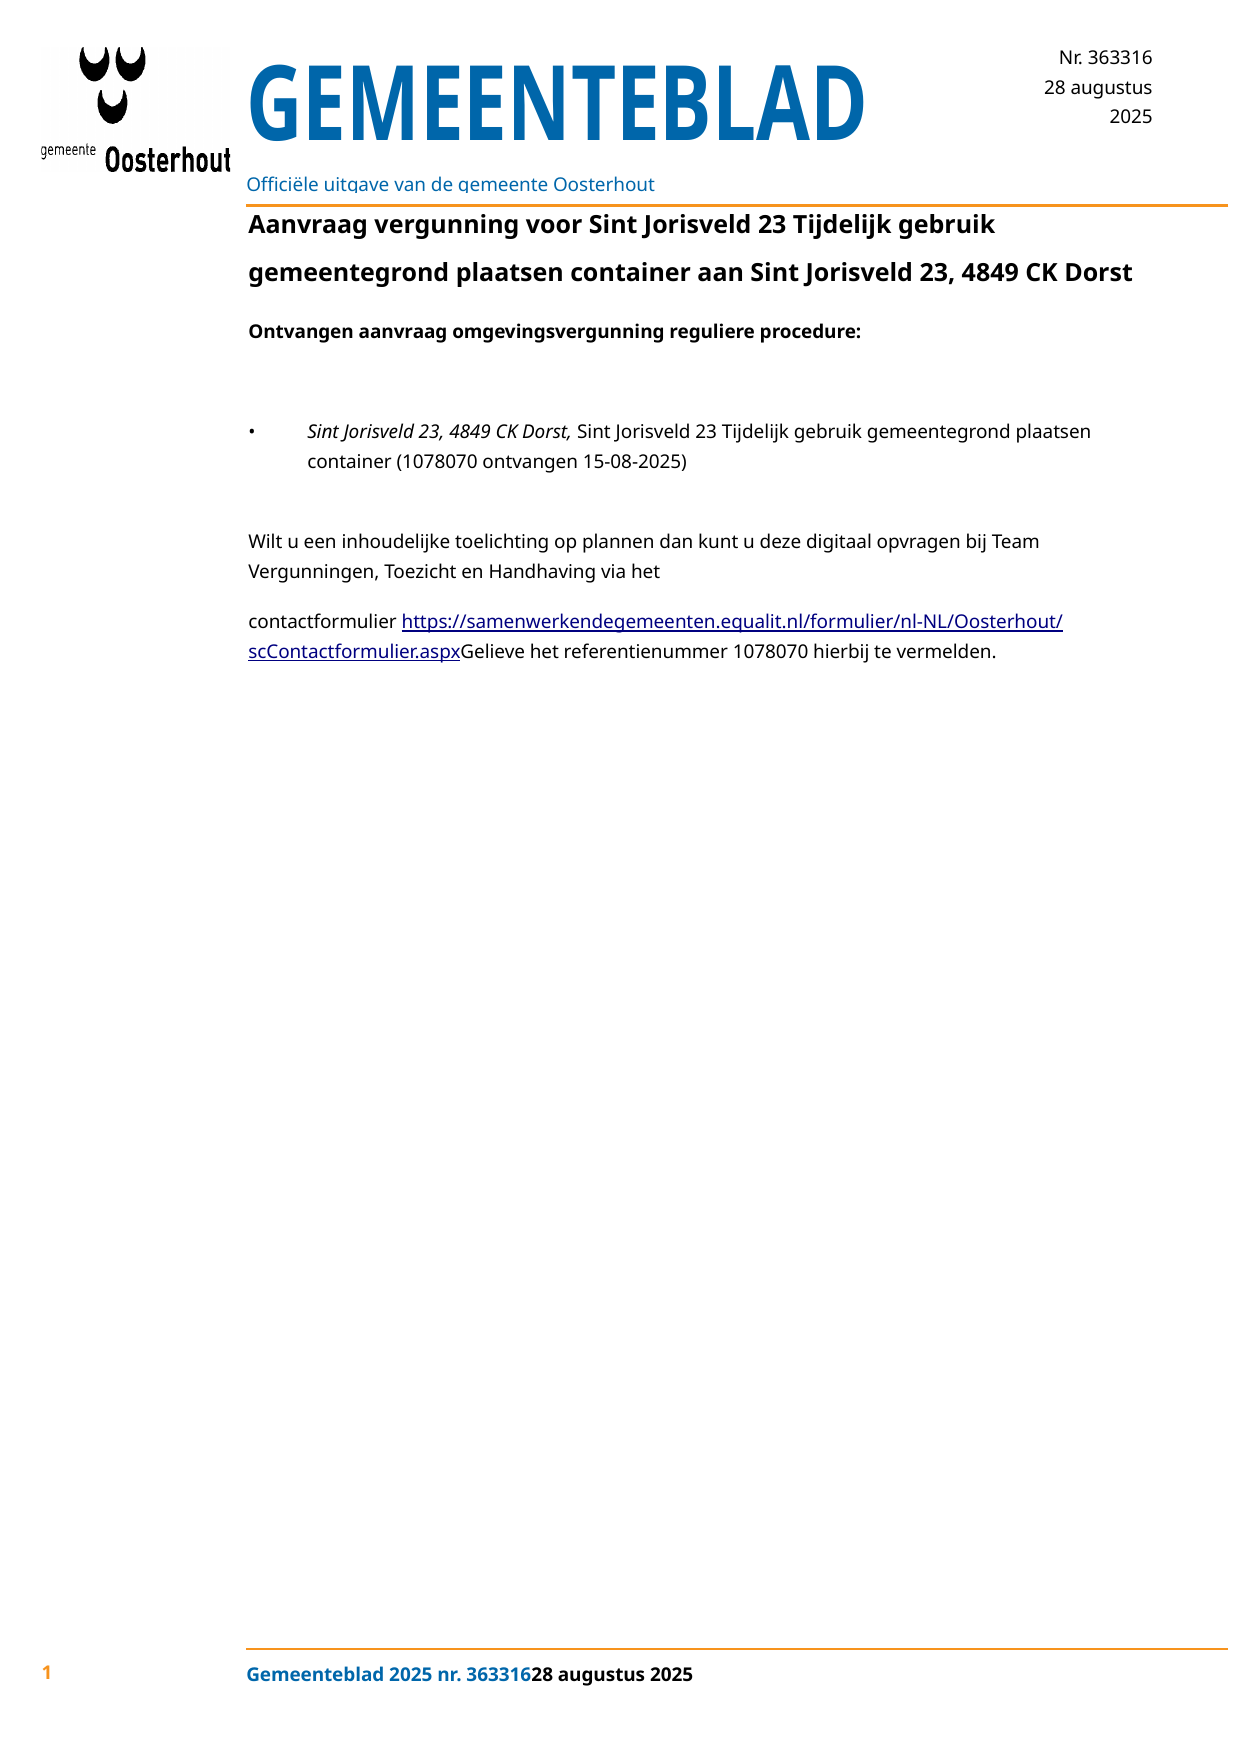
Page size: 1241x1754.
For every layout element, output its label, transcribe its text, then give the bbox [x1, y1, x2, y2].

text Aanvraag vergunning voor Sint Jorisveld 23 Tijdelijk gebruik gemeentegrond plaatsen container aan Sint Jorisveld 23, 4849 CK Dorst [248, 207, 1152, 288]
text Ontvangen aanvraag omgevingsvergunning reguliere procedure: [248, 318, 1152, 344]
picture [41, 47, 231, 172]
text Wilt u een inhoudelijke toelichting op plannen dan kunt u deze digitaal opvragen bij Team Vergunningen, Toezicht en Handhaving via het [248, 528, 1152, 584]
text contactformulier https://samenwerkendegemeenten.equalit.nl/formulier/nl-NL/Oosterhout/scContactformulier.aspxGelieve het referentienummer 1078070 hierbij te vermelden. [248, 608, 1152, 664]
list Sint Jorisveld 23, 4849 CK Dorst, Sint Jorisveld 23 Tijdelijk gebruik gemeentegrond plaatsen container (1078070 ontvangen 15-08-2025) [248, 419, 1152, 474]
